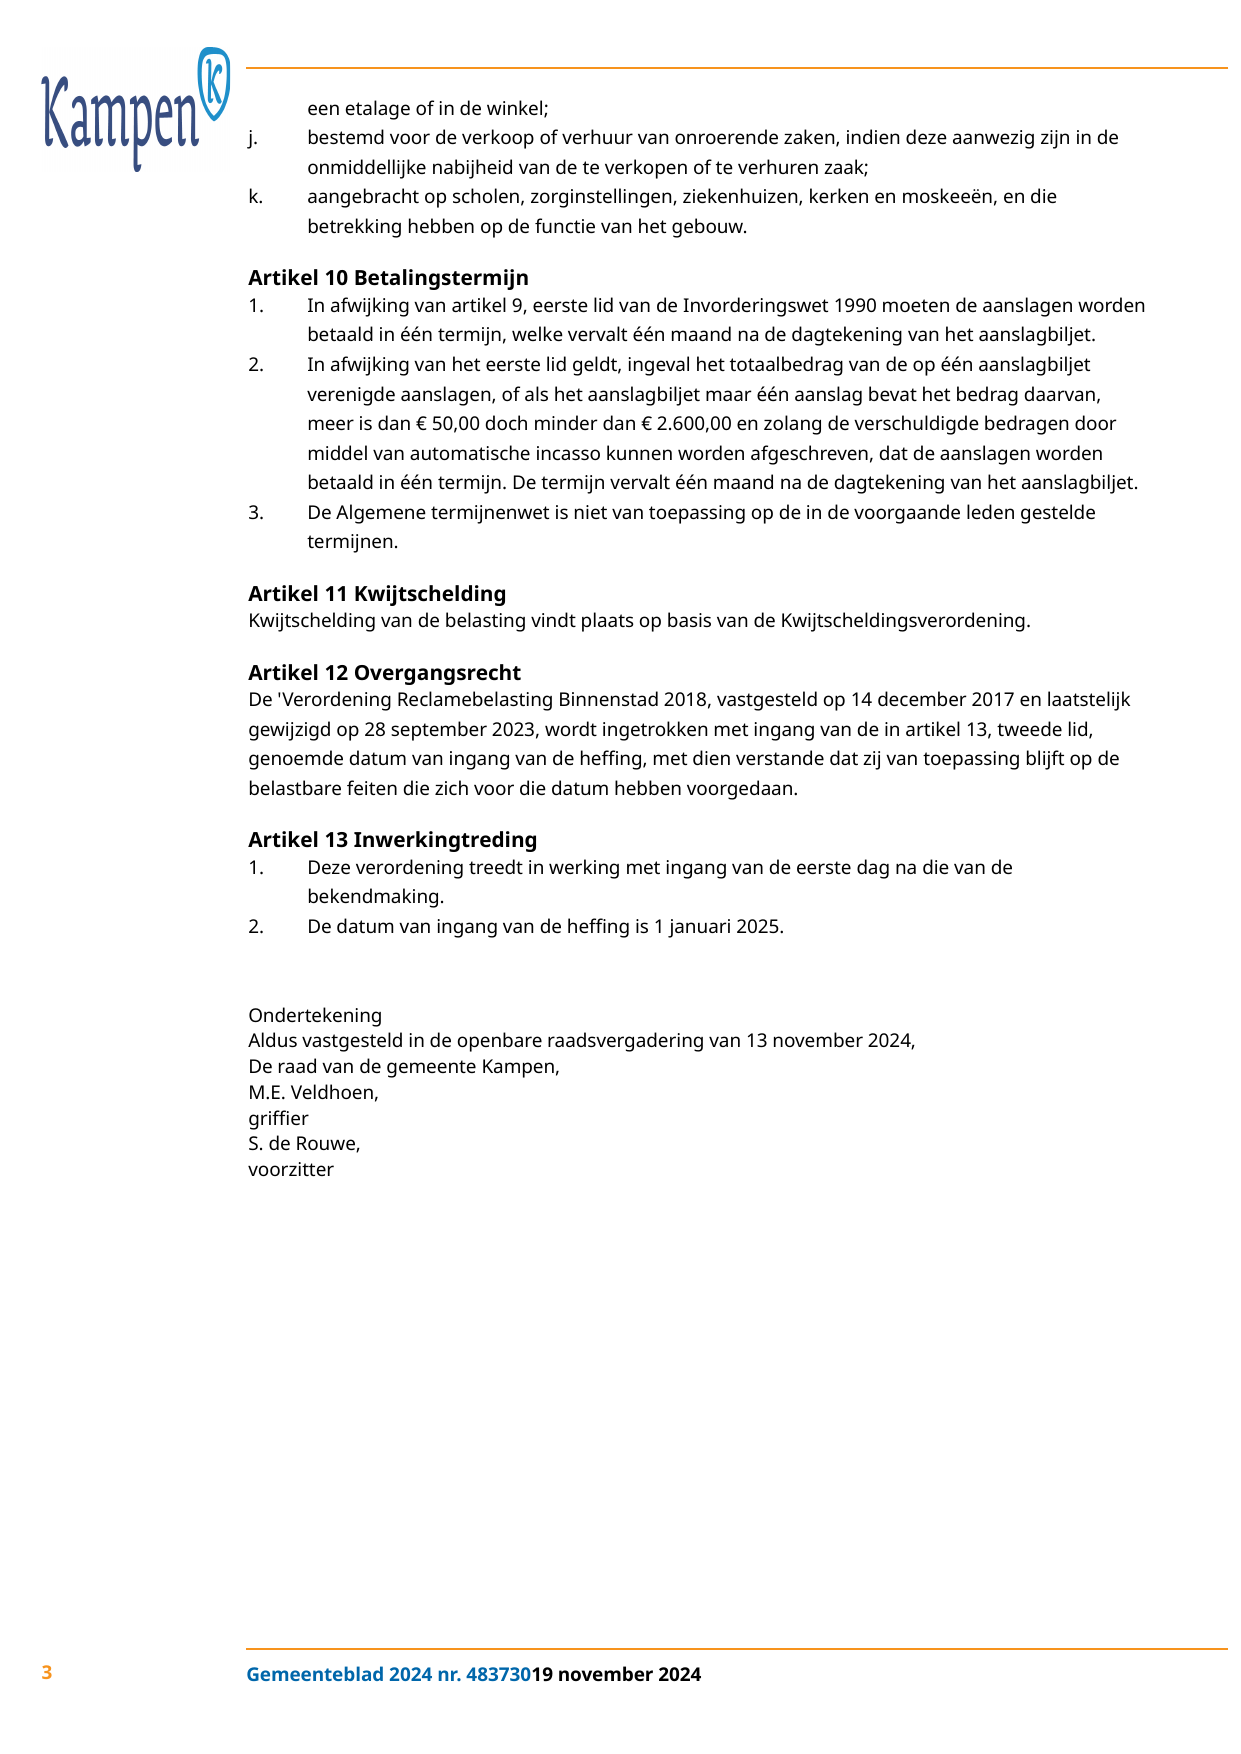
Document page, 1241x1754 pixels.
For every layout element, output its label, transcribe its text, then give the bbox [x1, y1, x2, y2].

list In afwijking van het eerste lid geldt, ingeval het totaalbedrag van de op één aanslagbiljet verenigde aanslagen, of als het aanslagbiljet maar één aanslag bevat het bedrag daarvan, meer is dan € 50,00 doch minder dan € 2.600,00 en zolang de verschuldigde bedragen door middel van automatische incasso kunnen worden afgeschreven, dat de aanslagen worden betaald in één termijn. De termijn vervalt één maand na de dagtekening van het aanslagbiljet. [248, 351, 1152, 495]
text Artikel 11 Kwijtschelding [248, 579, 1152, 607]
text Artikel 13 Inwerkingtreding [248, 826, 1152, 854]
text voorzitter [248, 1156, 1152, 1182]
list Deze verordening treedt in werking met ingang van de eerste dag na die van de bekendmaking. [248, 854, 1152, 909]
text Artikel 10 Betalingstermijn [248, 263, 1152, 292]
list De Algemene termijnenwet is niet van toepassing op de in de voorgaande leden gestelde termijnen. [248, 499, 1152, 554]
text De 'Verordening Reclamebelasting Binnenstad 2018, vastgesteld op 14 december 2017 en laatstelijk gewijzigd op 28 september 2023, wordt ingetrokken met ingang van de in artikel 13, tweede lid, genoemde datum van ingang van de heffing, met dien verstande dat zij van toepassing blijft op de belastbare feiten die zich voor die datum hebben voorgedaan. [248, 686, 1152, 801]
text Aldus vastgesteld in de openbare raadsvergadering van 13 november 2024, [248, 1028, 1152, 1053]
list aangebracht op scholen, zorginstellingen, ziekenhuizen, kerken en moskeeën, en die betrekking hebben op de functie van het gebouw. [248, 183, 1152, 239]
list een etalage of in de winkel; [248, 95, 1152, 121]
text S. de Rouwe, [248, 1131, 1152, 1156]
text De raad van de gemeente Kampen, [248, 1053, 1152, 1079]
text M.E. Veldhoen, [248, 1079, 1152, 1105]
text Kwijtschelding van de belasting vindt plaats op basis van de Kwijtscheldingsverordening. [248, 607, 1152, 633]
text Artikel 12 Overgangsrecht [248, 658, 1152, 686]
list In afwijking van artikel 9, eerste lid van de Invorderingswet 1990 moeten de aanslagen worden betaald in één termijn, welke vervalt één maand na de dagtekening van het aanslagbiljet. [248, 292, 1152, 347]
text griffier [248, 1105, 1152, 1131]
list De datum van ingang van de heffing is 1 januari 2025. [248, 913, 1152, 939]
list bestemd voor de verkoop of verhuur van onroerende zaken, indien deze aanwezig zijn in de onmiddellijke nabijheid van de te verkopen of te verhuren zaak; [248, 124, 1152, 180]
picture [41, 47, 231, 172]
text Ondertekening [248, 1002, 1152, 1028]
